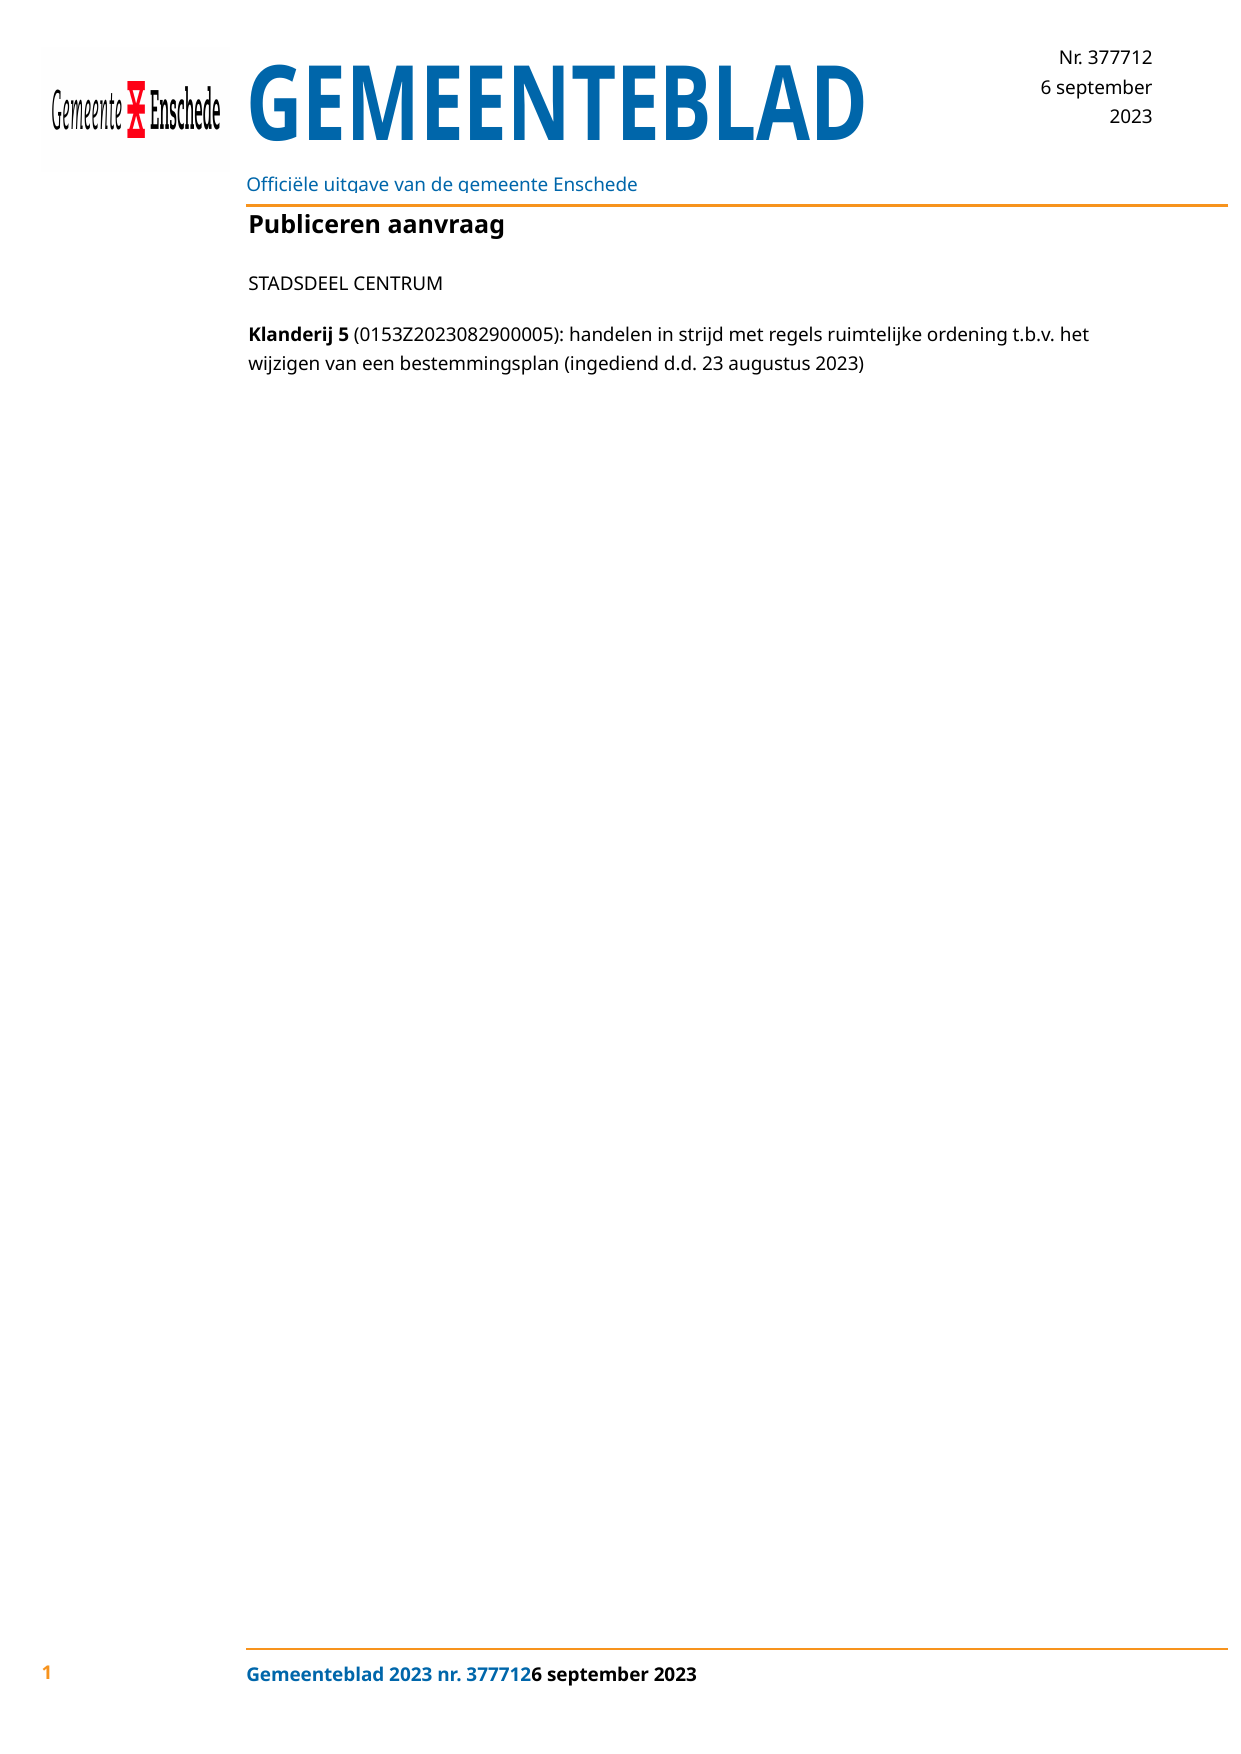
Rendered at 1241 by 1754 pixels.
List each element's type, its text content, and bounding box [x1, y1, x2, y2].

text Klanderij 5 (0153Z2023082900005): handelen in strijd met regels ruimtelijke ordening t.b.v. het wijzigen van een bestemmingsplan (ingediend d.d. 23 augustus 2023) [248, 321, 1152, 376]
text Publiceren aanvraag [248, 207, 1152, 241]
text STADSDEEL CENTRUM [248, 270, 1152, 296]
picture [41, 47, 231, 172]
